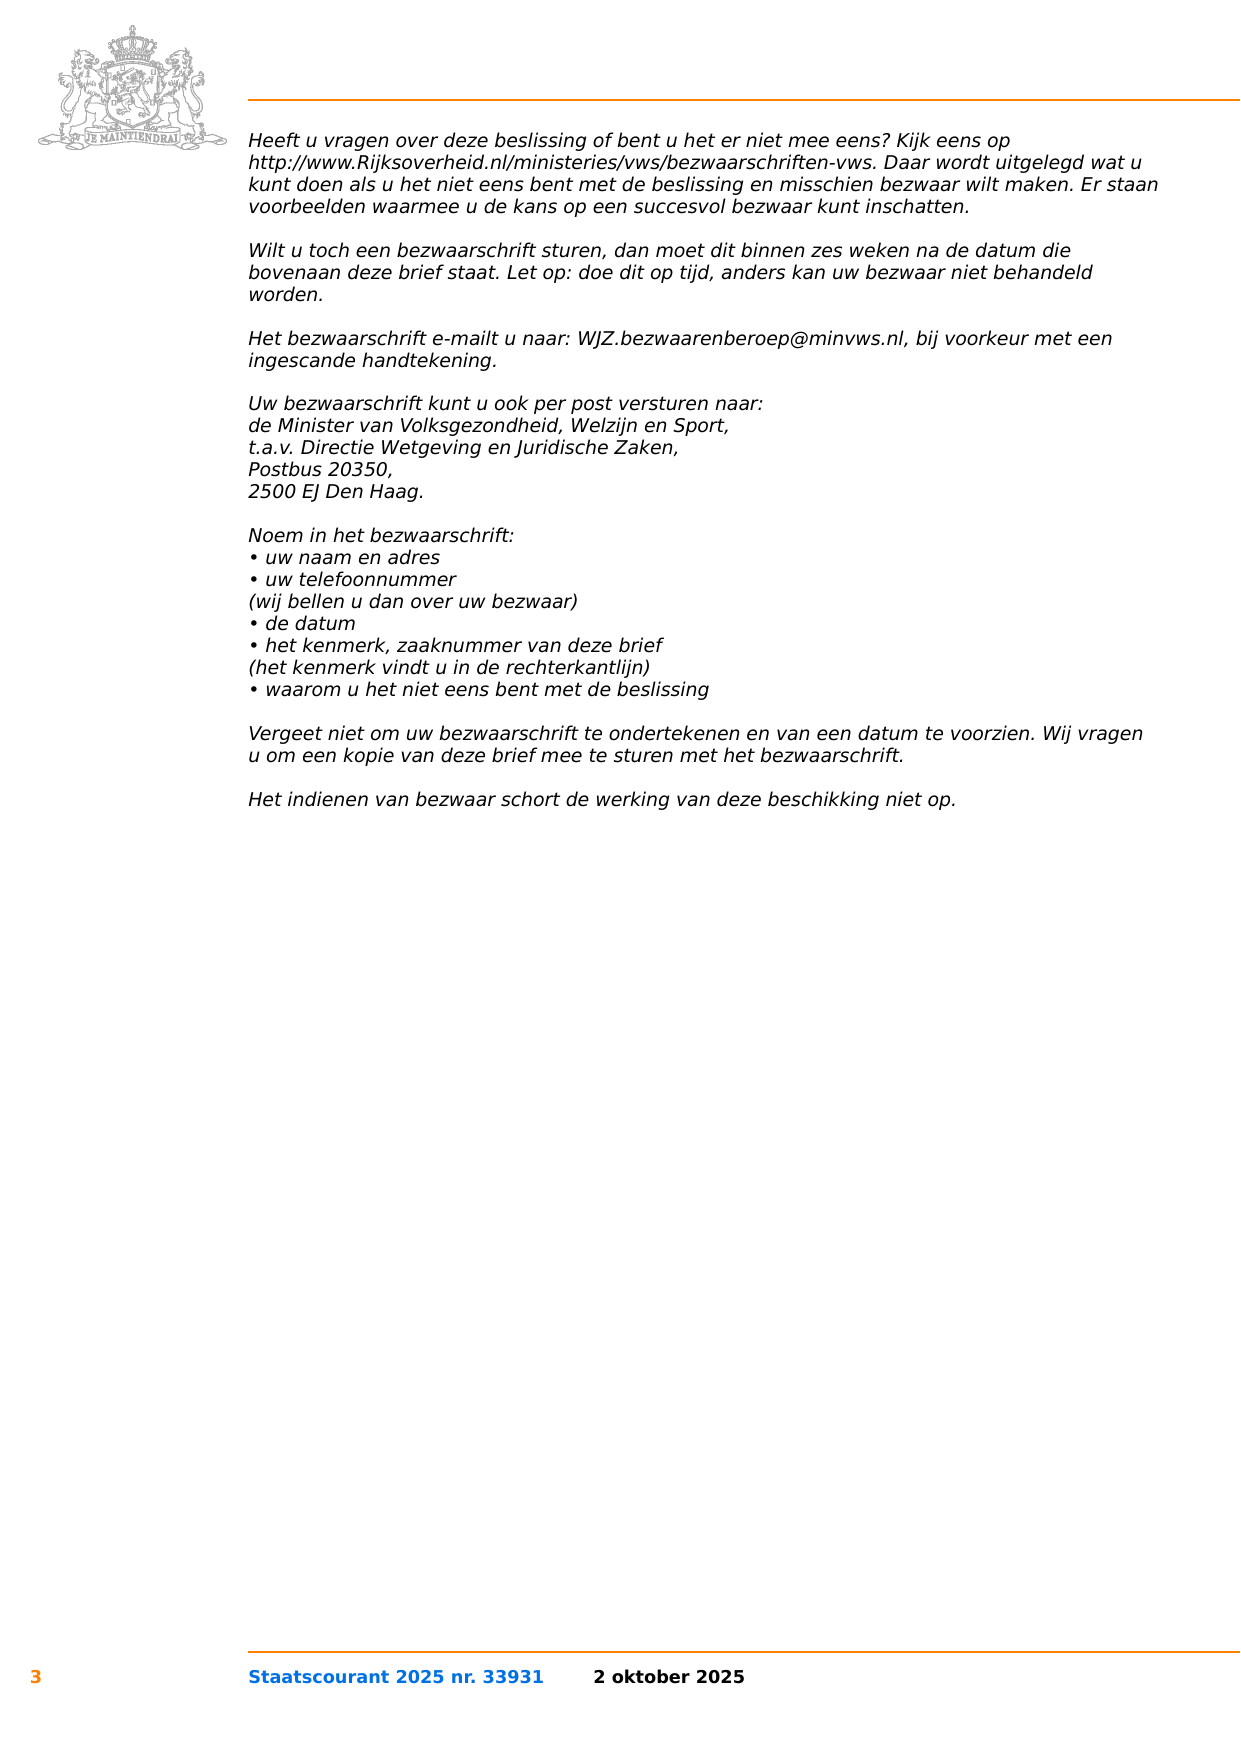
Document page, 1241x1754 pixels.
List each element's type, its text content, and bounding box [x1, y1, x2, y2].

text Postbus 20350, [248, 459, 1163, 481]
text Heeft u vragen over deze beslissing of bent u het er niet mee eens? Kijk eens op http://www.Rijksoverheid.nl/ministeries/vws/bezwaarschriften-vws. Daar wordt uitgelegd wat u kunt doen als u het niet eens bent met de beslissing en misschien bezwaar wilt maken. Er staan voorbeelden waarmee u de kans op een succesvol bezwaar kunt inschatten. [248, 130, 1163, 218]
text Het bezwaarschrift e-mailt u naar: WJZ.bezwaarenberoep@minvws.nl, bij voorkeur met een ingescande handtekening. [248, 327, 1163, 371]
text • de datum [248, 613, 1163, 635]
text • waarom u het niet eens bent met de beslissing [248, 679, 1163, 701]
text t.a.v. Directie Wetgeving en Juridische Zaken, [248, 437, 1163, 459]
text • uw naam en adres [248, 547, 1163, 569]
text Het indienen van bezwaar schort de werking van deze beschikking niet op. [248, 789, 1163, 811]
picture [38, 25, 227, 150]
text • uw telefoonnummer [248, 569, 1163, 591]
text (wij bellen u dan over uw bezwaar) [248, 591, 1163, 613]
text Wilt u toch een bezwaarschrift sturen, dan moet dit binnen zes weken na de datum die bovenaan deze brief staat. Let op: doe dit op tijd, anders kan uw bezwaar niet behandeld worden. [248, 240, 1163, 306]
text • het kenmerk, zaaknummer van deze brief [248, 635, 1163, 657]
text Vergeet niet om uw bezwaarschrift te ondertekenen en van een datum te voorzien. Wij vragen u om een kopie van deze brief mee te sturen met het bezwaarschrift. [248, 723, 1163, 767]
text de Minister van Volksgezondheid, Welzijn en Sport, [248, 415, 1163, 437]
text (het kenmerk vindt u in de rechterkantlijn) [248, 657, 1163, 679]
text Uw bezwaarschrift kunt u ook per post versturen naar: [248, 393, 1163, 415]
text Noem in het bezwaarschrift: [248, 525, 1163, 547]
text 2500 EJ Den Haag. [248, 481, 1163, 503]
